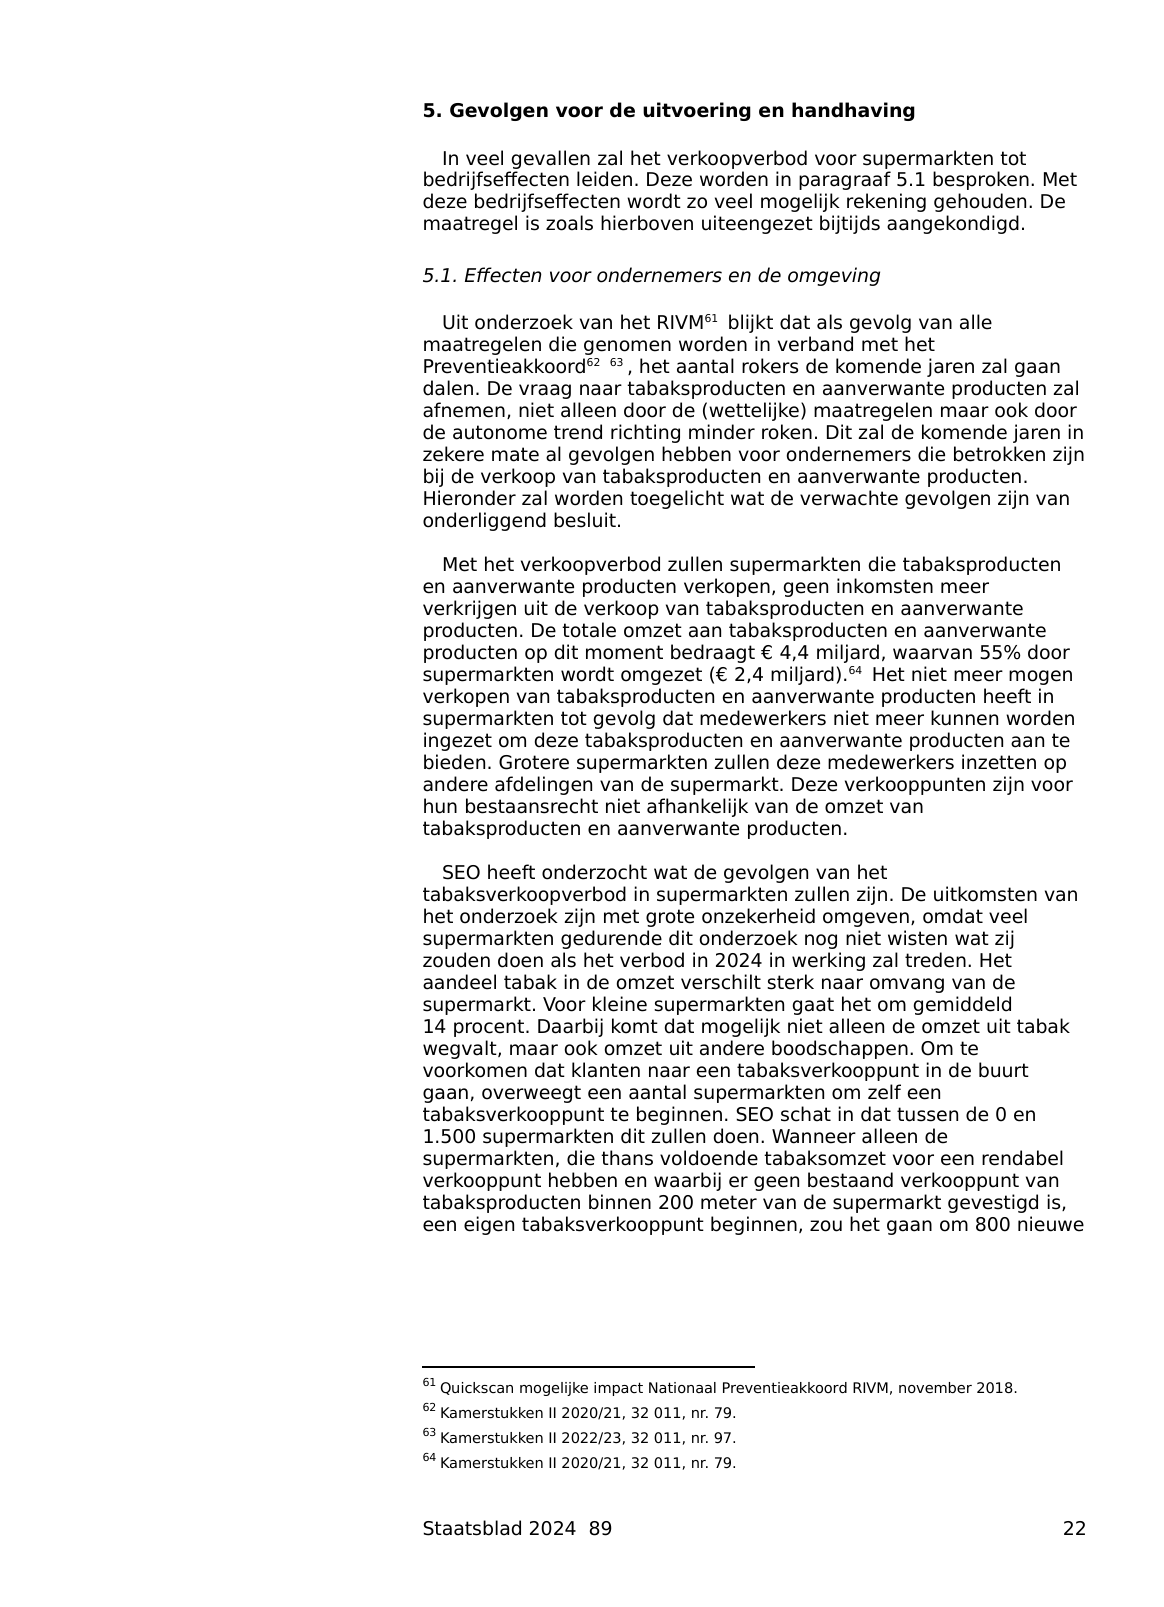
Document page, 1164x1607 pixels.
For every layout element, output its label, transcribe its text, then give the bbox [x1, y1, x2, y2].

text SEO heeft onderzocht wat de gevolgen van het tabaksverkoopverbod in supermarkten zullen zijn. De uitkomsten van het onderzoek zijn met grote onzekerheid omgeven, omdat veel supermarkten gedurende dit onderzoek nog niet wisten wat zij zouden doen als het verbod in 2024 in werking zal treden. Het aandeel tabak in de omzet verschilt sterk naar omvang van de supermarkt. Voor kleine supermarkten gaat het om gemiddeld 14 procent. Daarbij komt dat mogelijk niet alleen de omzet uit tabak wegvalt, maar ook omzet uit andere boodschappen. Om te voorkomen dat klanten naar een tabaksverkooppunt in de buurt gaan, overweegt een aantal supermarkten om zelf een tabaksverkooppunt te beginnen. SEO schat in dat tussen de 0 en 1.500 supermarkten dit zullen doen. Wanneer alleen de supermarkten, die thans voldoende tabaksomzet voor een rendabel verkooppunt hebben en waarbij er geen bestaand verkooppunt van tabaksproducten binnen 200 meter van de supermarkt gevestigd is, een eigen tabaksverkooppunt beginnen, zou het gaan om 800 nieuwe [422, 862, 1087, 1280]
text Quickscan mogelijke impact Nationaal Preventieakkoord RIVM, november 2018. [422, 1376, 1087, 1398]
text Uit onderzoek van het RIVM blijkt dat als gevolg van alle maatregelen die genomen worden in verband met het Preventieakkoord , het aantal rokers de komende jaren zal gaan dalen. De vraag naar tabaksproducten en aanverwante producten zal afnemen, niet alleen door de (wettelijke) maatregelen maar ook door de autonome trend richting minder roken. Dit zal de komende jaren in zekere mate al gevolgen hebben voor ondernemers die betrokken zijn bij de verkoop van tabaksproducten en aanverwante producten. Hieronder zal worden toegelicht wat de verwachte gevolgen zijn van onderliggend besluit. [422, 312, 1087, 532]
text Met het verkoopverbod zullen supermarkten die tabaksproducten en aanverwante producten verkopen, geen inkomsten meer verkrijgen uit de verkoop van tabaksproducten en aanverwante producten. De totale omzet aan tabaksproducten en aanverwante producten op dit moment bedraagt € 4,4 miljard, waarvan 55% door supermarkten wordt omgezet (€ 2,4 miljard). Het niet meer mogen verkopen van tabaksproducten en aanverwante producten heeft in supermarkten tot gevolg dat medewerkers niet meer kunnen worden ingezet om deze tabaksproducten en aanverwante producten aan te bieden. Grotere supermarkten zullen deze medewerkers inzetten op andere afdelingen van de supermarkt. Deze verkooppunten zijn voor hun bestaansrecht niet afhankelijk van de omzet van tabaksproducten en aanverwante producten. [422, 554, 1087, 840]
subtitle 5. Gevolgen voor de uitvoering en handhaving [422, 100, 1087, 122]
subtitle 5.1. Effecten voor ondernemers en de omgeving [422, 265, 1087, 287]
text Kamerstukken II 2020/21, 32 011, nr. 79. [422, 1401, 1087, 1423]
text Kamerstukken II 2022/23, 32 011, nr. 97. [422, 1426, 1087, 1448]
text In veel gevallen zal het verkoopverbod voor supermarkten tot bedrijfseffecten leiden. Deze worden in paragraaf 5.1 besproken. Met deze bedrijfseffecten wordt zo veel mogelijk rekening gehouden. De maatregel is zoals hierboven uiteengezet bijtijds aangekondigd. [422, 147, 1087, 235]
text Kamerstukken II 2020/21, 32 011, nr. 79. [422, 1451, 1087, 1473]
